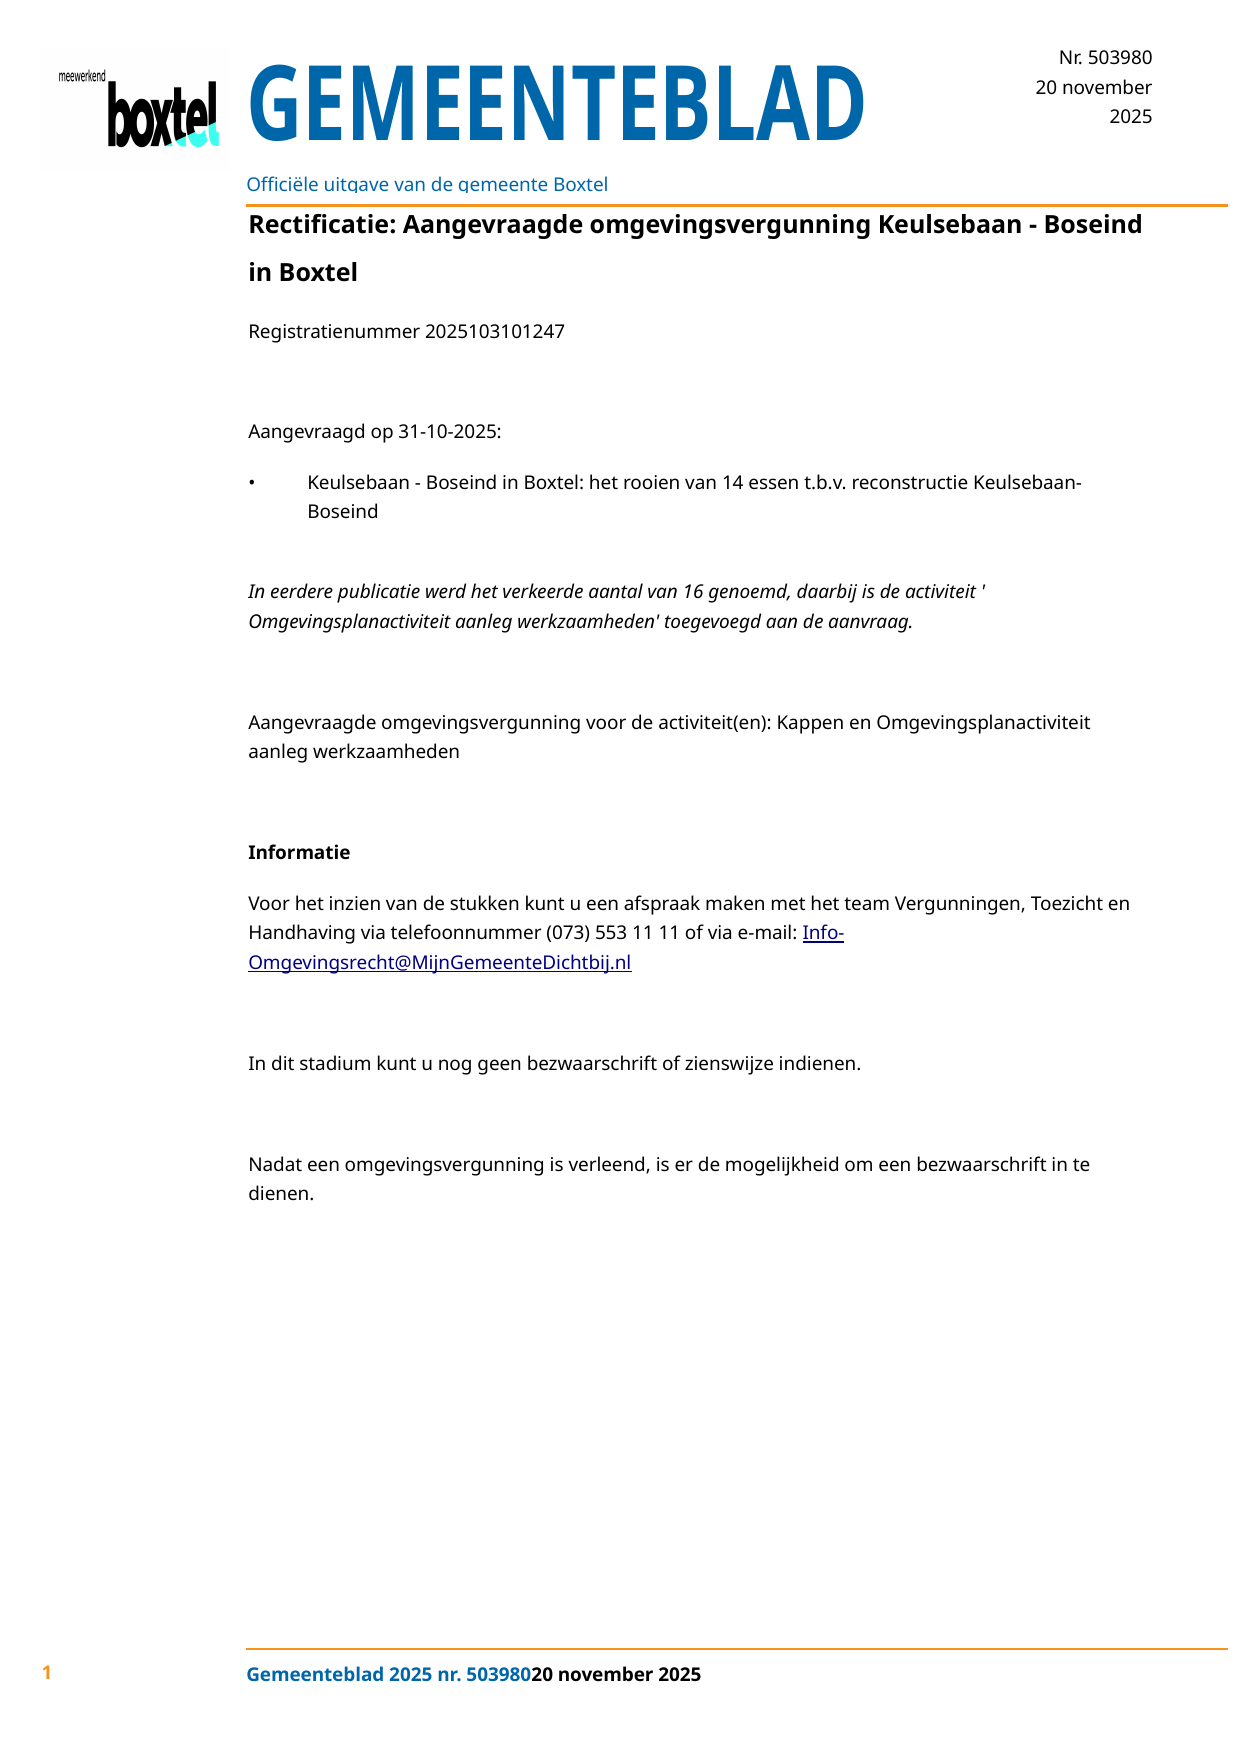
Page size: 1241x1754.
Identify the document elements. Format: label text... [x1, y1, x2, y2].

list Keulsebaan - Boseind in Boxtel: het rooien van 14 essen t.b.v. reconstructie Keulsebaan-Boseind [248, 469, 1152, 524]
text In dit stadium kunt u nog geen bezwaarschrift of zienswijze indienen. [248, 1050, 1152, 1076]
text Voor het inzien van de stukken kunt u een afspraak maken met het team Vergunningen, Toezicht en Handhaving via telefoonnummer (073) 553 11 11 of via e-mail: Info-Omgevingsrecht@MijnGemeenteDichtbij.nl [248, 890, 1152, 975]
text Registratienummer 2025103101247 [248, 318, 1152, 344]
picture [41, 47, 231, 172]
text Rectificatie: Aangevraagde omgevingsvergunning Keulsebaan - Boseind in Boxtel [248, 207, 1152, 288]
text In eerdere publicatie werd het verkeerde aantal van 16 genoemd, daarbij is de activiteit ' Omgevingsplanactiviteit aanleg werkzaamheden' toegevoegd aan de aanvraag. [248, 579, 1152, 634]
text Nadat een omgevingsvergunning is verleend, is er de mogelijkheid om een bezwaarschrift in te dienen. [248, 1151, 1152, 1206]
text Aangevraagd op 31-10-2025: [248, 419, 1152, 444]
text Informatie [248, 839, 1152, 865]
text Aangevraagde omgevingsvergunning voor de activiteit(en): Kappen en Omgevingsplanactiviteit aanleg werkzaamheden [248, 709, 1152, 764]
